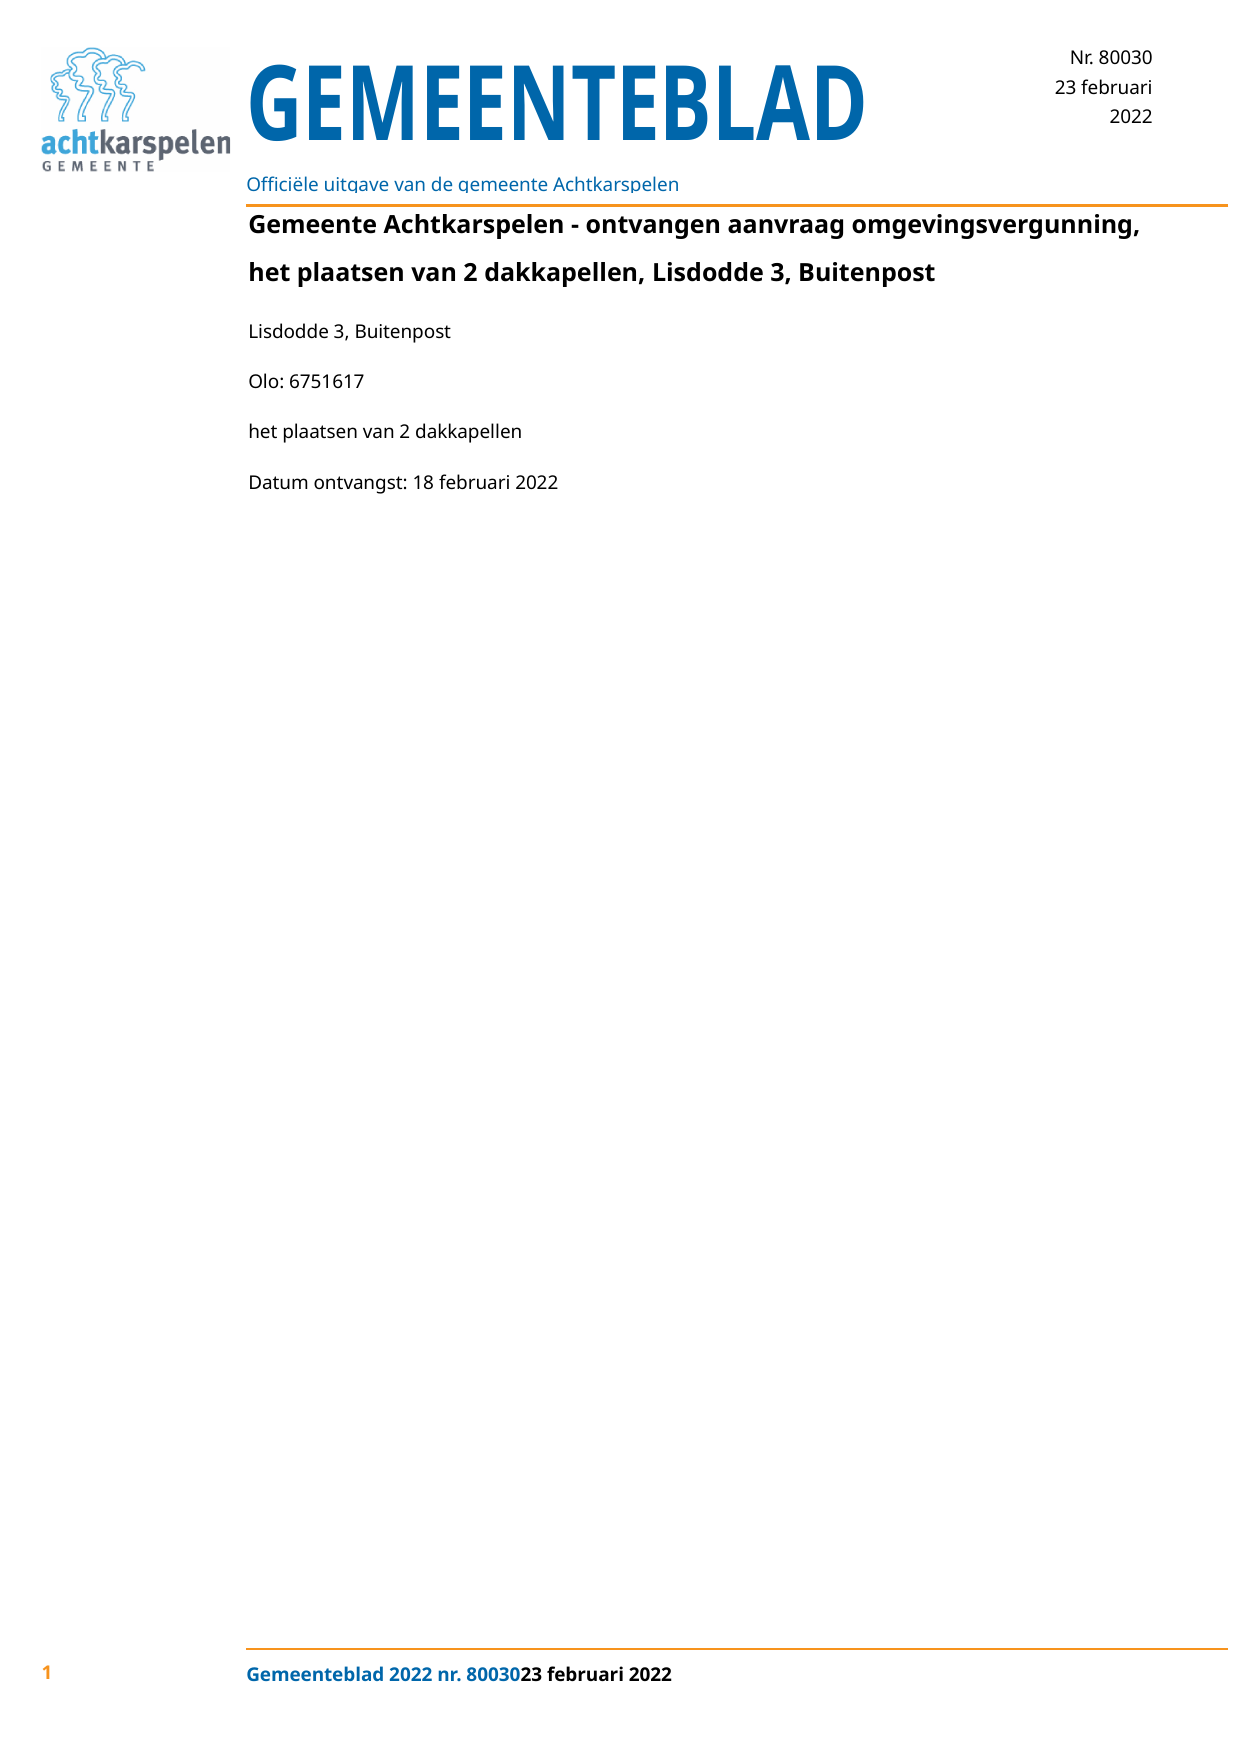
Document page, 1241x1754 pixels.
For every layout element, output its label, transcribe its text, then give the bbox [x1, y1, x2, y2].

text het plaatsen van 2 dakkapellen [248, 419, 1152, 444]
picture [41, 47, 231, 172]
text Lisdodde 3, Buitenpost [248, 318, 1152, 344]
text Olo: 6751617 [248, 368, 1152, 394]
text Datum ontvangst: 18 februari 2022 [248, 469, 1152, 495]
text Gemeente Achtkarspelen - ontvangen aanvraag omgevingsvergunning, het plaatsen van 2 dakkapellen, Lisdodde 3, Buitenpost [248, 207, 1152, 288]
